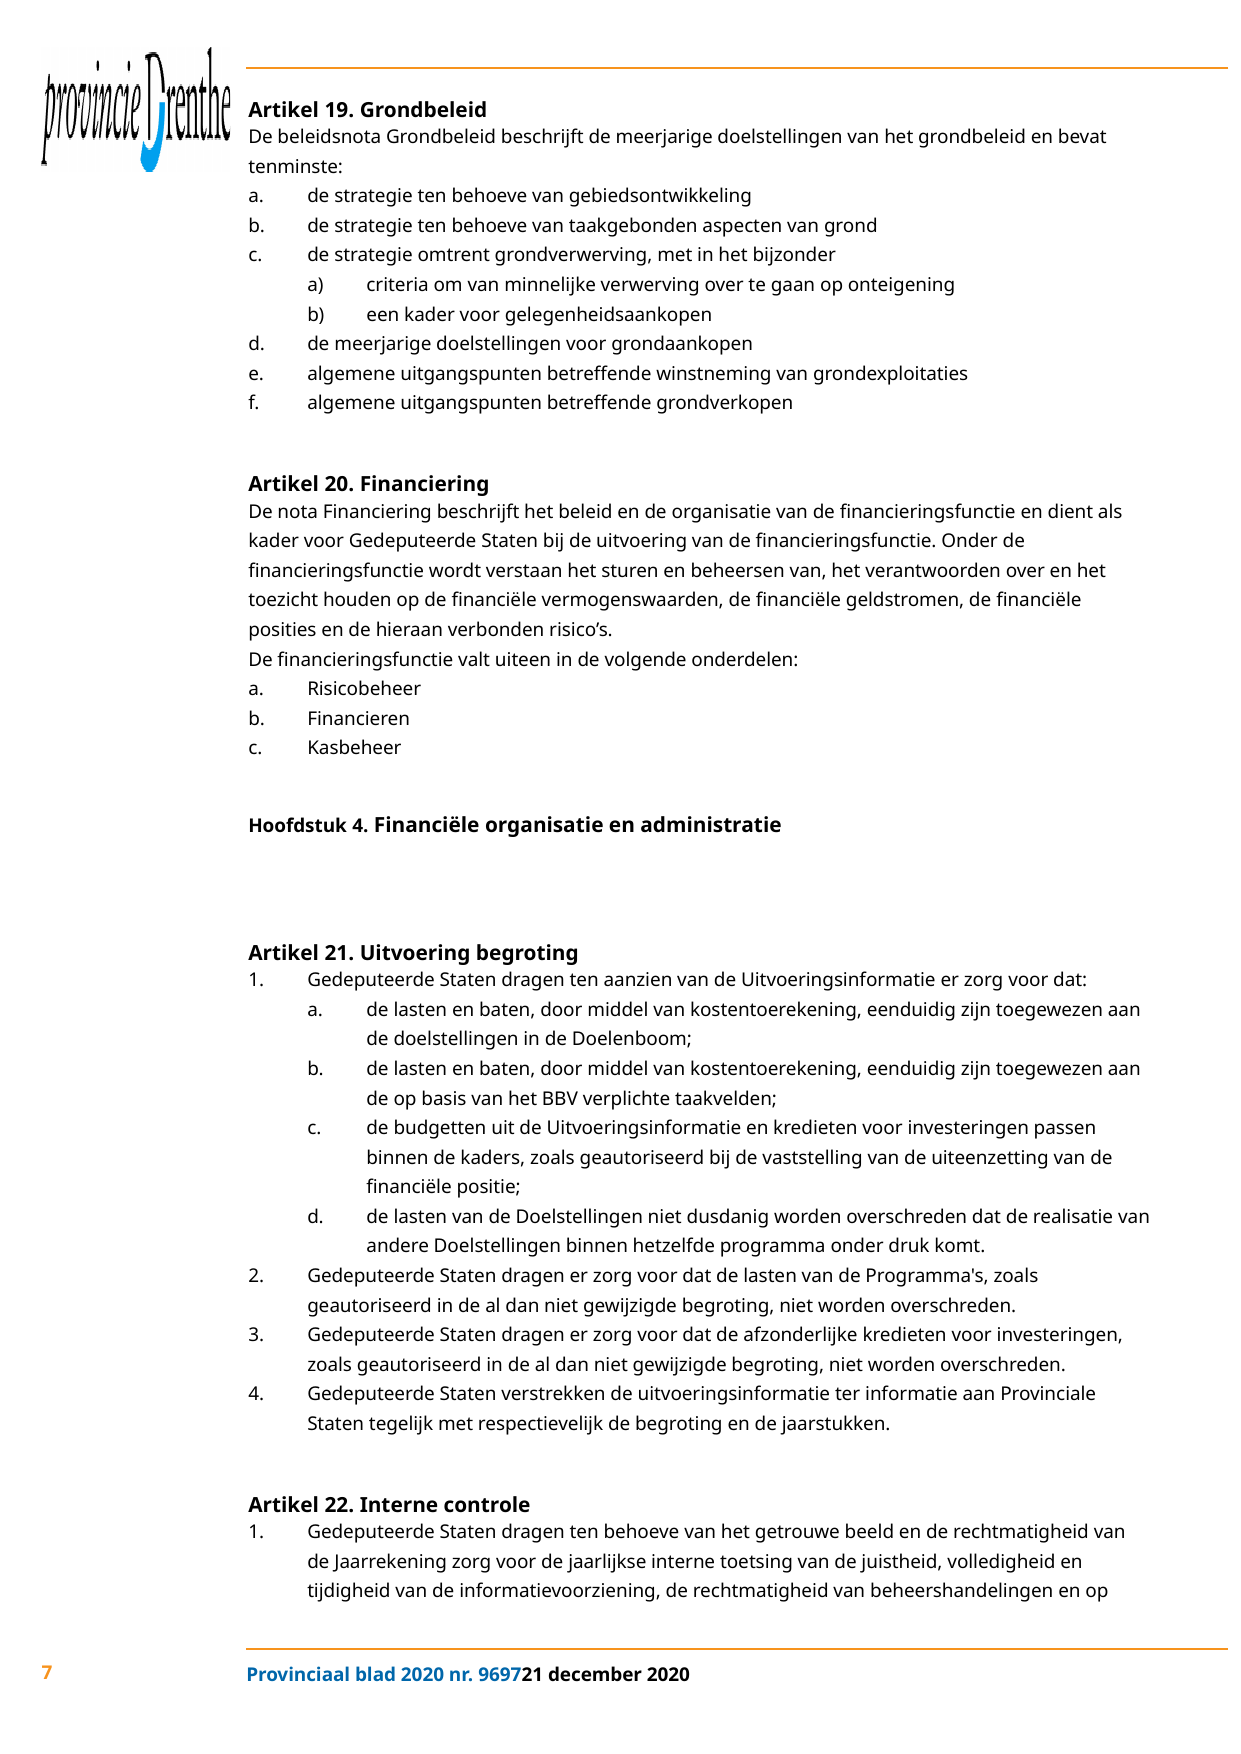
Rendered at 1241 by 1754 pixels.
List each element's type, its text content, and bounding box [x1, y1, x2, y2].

text De beleidsnota Grondbeleid beschrijft de meerjarige doelstellingen van het grondbeleid en bevat tenminste: [248, 123, 1152, 178]
list de budgetten uit de Uitvoeringsinformatie en kredieten voor investeringen passen binnen de kaders, zoals geautoriseerd bij de vaststelling van de uiteenzetting van de financiële positie; [307, 1114, 1152, 1199]
list de strategie ten behoeve van gebiedsontwikkeling [248, 182, 1152, 208]
text De nota Financiering beschrijft het beleid en de organisatie van de financieringsfunctie en dient als kader voor Gedeputeerde Staten bij de uitvoering van de financieringsfunctie. Onder de financieringsfunctie wordt verstaan het sturen en beheersen van, het verantwoorden over en het toezicht houden op de financiële vermogenswaarden, de financiële geldstromen, de financiële posities en de hieraan verbonden risico’s. [248, 498, 1152, 642]
list Gedeputeerde Staten dragen ten aanzien van de Uitvoeringsinformatie er zorg voor dat: [248, 966, 1152, 992]
text Hoofdstuk 4. Financiële organisatie en administratie [248, 810, 1152, 838]
text De financieringsfunctie valt uiteen in de volgende onderdelen: [248, 646, 1152, 672]
list criteria om van minnelijke verwerving over te gaan op onteigening [307, 271, 1152, 297]
list algemene uitgangspunten betreffende grondverkopen [248, 389, 1152, 415]
list de lasten van de Doelstellingen niet dusdanig worden overschreden dat de realisatie van andere Doelstellingen binnen hetzelfde programma onder druk komt. [307, 1203, 1152, 1258]
list Gedeputeerde Staten verstrekken de uitvoeringsinformatie ter informatie aan Provinciale Staten tegelijk met respectievelijk de begroting en de jaarstukken. [248, 1381, 1152, 1436]
list de lasten en baten, door middel van kostentoerekening, eenduidig zijn toegewezen aan de doelstellingen in de Doelenboom; [307, 996, 1152, 1051]
list de meerjarige doelstellingen voor grondaankopen [248, 330, 1152, 356]
list de strategie omtrent grondverwerving, met in het bijzonder [248, 242, 1152, 267]
list Gedeputeerde Staten dragen er zorg voor dat de afzonderlijke kredieten voor investeringen, zoals geautoriseerd in de al dan niet gewijzigde begroting, niet worden overschreden. [248, 1321, 1152, 1377]
list Gedeputeerde Staten dragen er zorg voor dat de lasten van de Programma's, zoals geautoriseerd in de al dan niet gewijzigde begroting, niet worden overschreden. [248, 1262, 1152, 1317]
list algemene uitgangspunten betreffende winstneming van grondexploitaties [248, 360, 1152, 386]
text Artikel 21. Uitvoering begroting [248, 938, 1152, 966]
picture [41, 47, 231, 172]
list Risicobeheer [248, 675, 1152, 701]
text Artikel 22. Interne controle [248, 1490, 1152, 1518]
list een kader voor gelegenheidsaankopen [307, 301, 1152, 326]
text Artikel 19. Grondbeleid [248, 95, 1152, 123]
list Kasbeheer [248, 734, 1152, 760]
list de lasten en baten, door middel van kostentoerekening, eenduidig zijn toegewezen aan de op basis van het BBV verplichte taakvelden; [307, 1055, 1152, 1110]
text Artikel 20. Financiering [248, 469, 1152, 498]
list de strategie ten behoeve van taakgebonden aspecten van grond [248, 212, 1152, 238]
list Gedeputeerde Staten dragen ten behoeve van het getrouwe beeld en de rechtmatigheid van de Jaarrekening zorg voor de jaarlijkse interne toetsing van de juistheid, volledigheid en tijdigheid van de informatievoorziening, de rechtmatigheid van beheershandelingen en op [248, 1518, 1152, 1603]
list Financieren [248, 705, 1152, 731]
